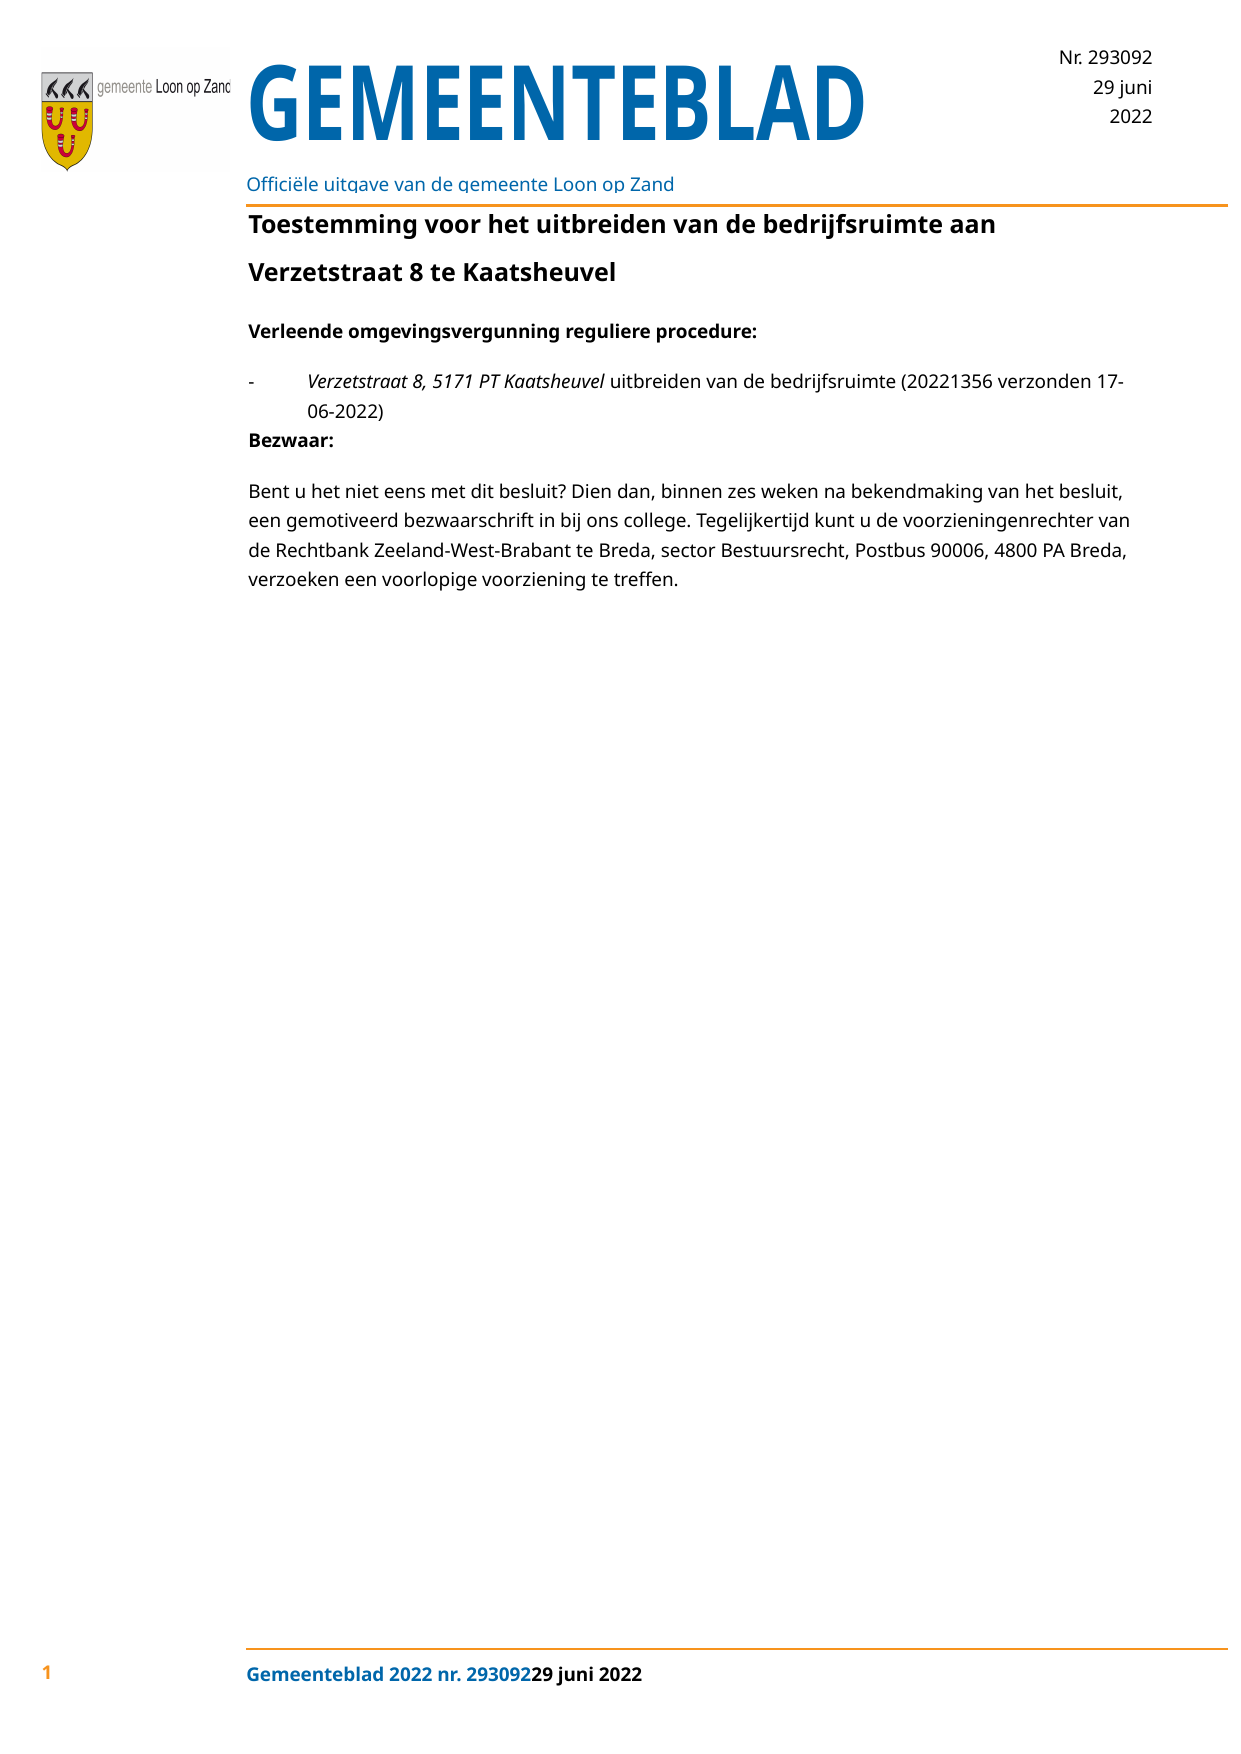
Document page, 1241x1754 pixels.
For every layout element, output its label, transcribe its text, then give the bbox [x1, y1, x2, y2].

text Toestemming voor het uitbreiden van de bedrijfsruimte aan Verzetstraat 8 te Kaatsheuvel [248, 207, 1152, 288]
text Bent u het niet eens met dit besluit? Dien dan, binnen zes weken na bekendmaking van het besluit, een gemotiveerd bezwaarschrift in bij ons college. Tegelijkertijd kunt u de voorzieningenrechter van de Rechtbank Zeeland-West-Brabant te Breda, sector Bestuursrecht, Postbus 90006, 4800 PA Breda, verzoeken een voorlopige voorziening te treffen. [248, 478, 1152, 592]
text Verleende omgevingsvergunning reguliere procedure: [248, 318, 1152, 344]
picture [41, 47, 231, 172]
text Bezwaar: [248, 427, 1152, 453]
list Verzetstraat 8, 5171 PT Kaatsheuvel uitbreiden van de bedrijfsruimte (20221356 verzonden 17-06-2022) [248, 368, 1152, 424]
